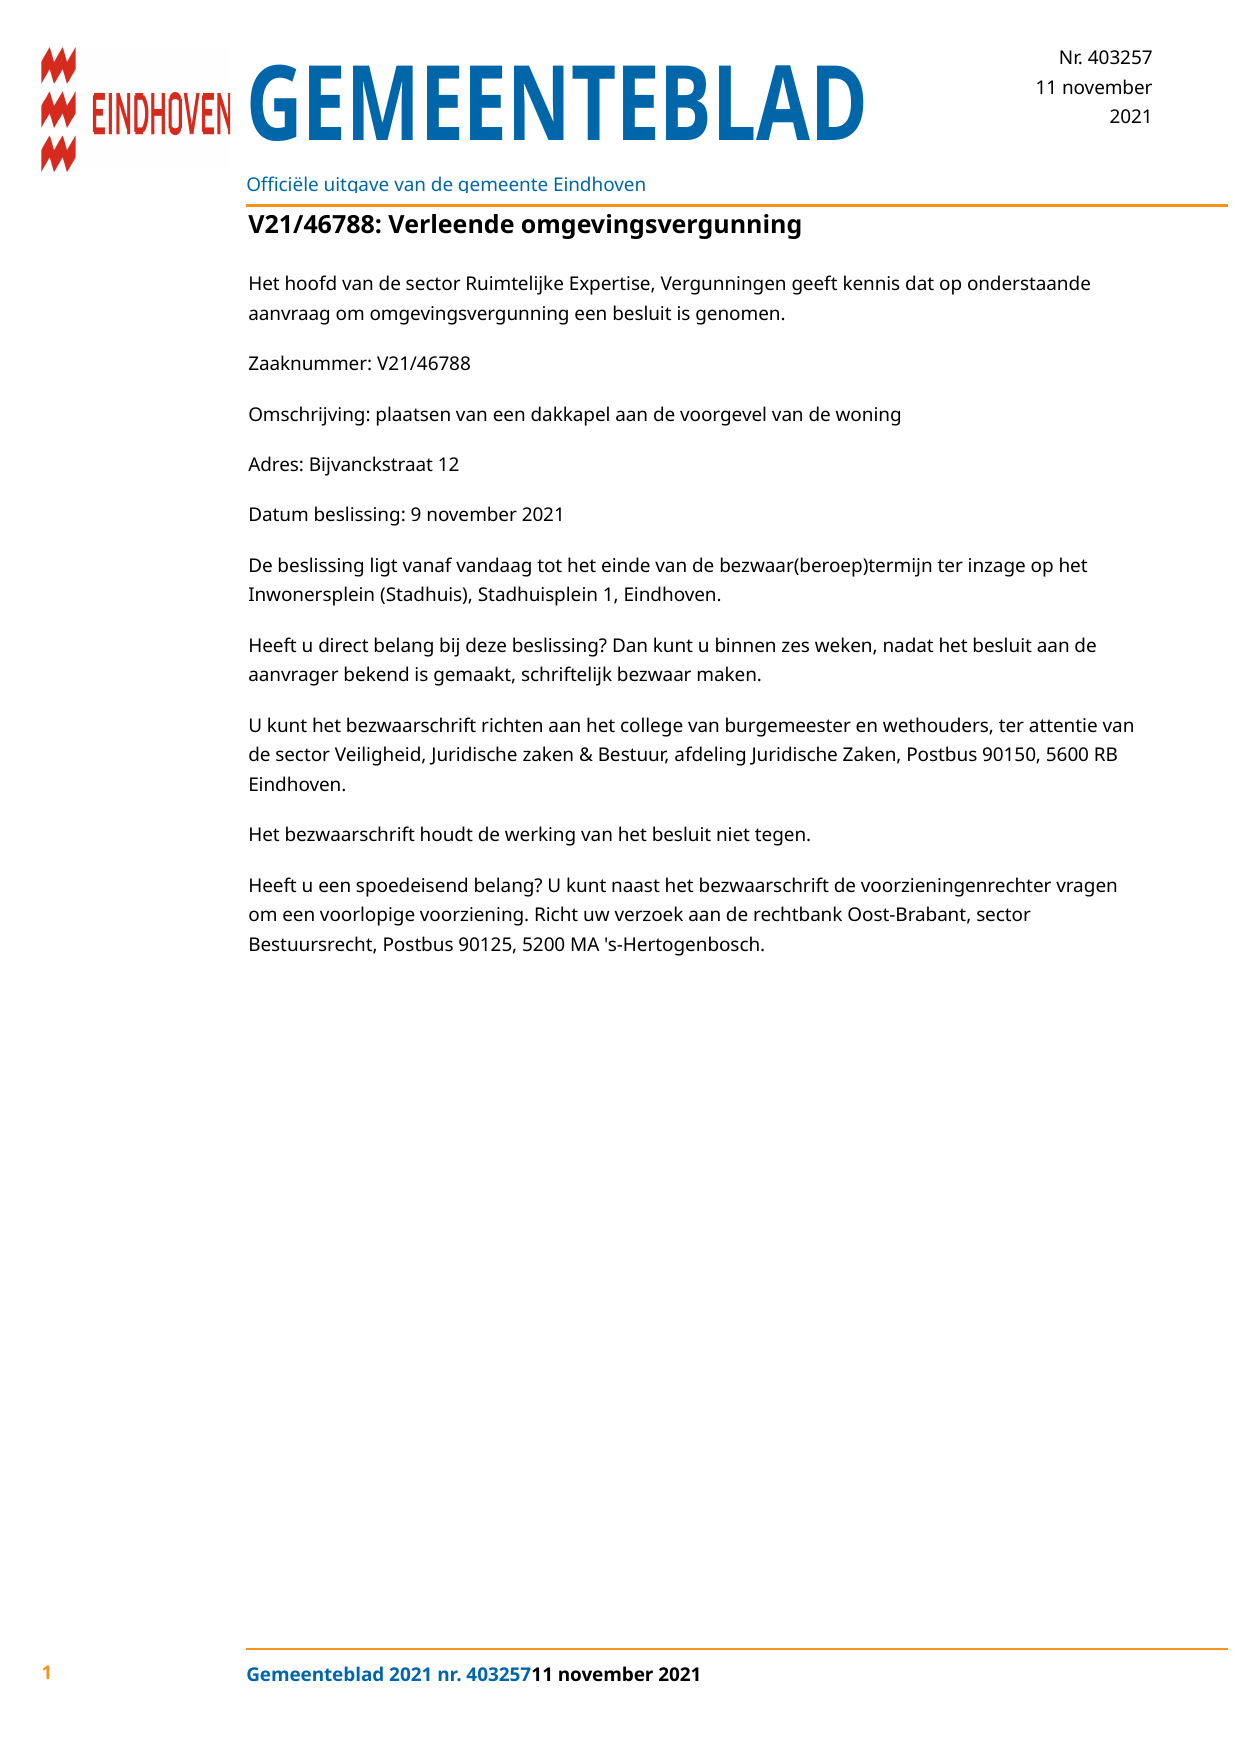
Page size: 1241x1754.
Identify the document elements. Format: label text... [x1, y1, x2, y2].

picture [41, 47, 231, 172]
text Heeft u een spoedeisend belang? U kunt naast het bezwaarschrift de voorzieningenrechter vragen om een voorlopige voorziening. Richt uw verzoek aan de rechtbank Oost-Brabant, sector Bestuursrecht, Postbus 90125, 5200 MA 's-Hertogenbosch. [248, 872, 1152, 957]
text Zaaknummer: V21/46788 [248, 350, 1152, 376]
text De beslissing ligt vanaf vandaag tot het einde van de bezwaar(beroep)termijn ter inzage op het Inwonersplein (Stadhuis), Stadhuisplein 1, Eindhoven. [248, 552, 1152, 607]
text Het hoofd van de sector Ruimtelijke Expertise, Vergunningen geeft kennis dat op onderstaande aanvraag om omgevingsvergunning een besluit is genomen. [248, 270, 1152, 326]
text Datum beslissing: 9 november 2021 [248, 502, 1152, 527]
text U kunt het bezwaarschrift richten aan het college van burgemeester en wethouders, ter attentie van de sector Veiligheid, Juridische zaken & Bestuur, afdeling Juridische Zaken, Postbus 90150, 5600 RB Eindhoven. [248, 712, 1152, 797]
text Omschrijving: plaatsen van een dakkapel aan de voorgevel van de woning [248, 401, 1152, 426]
text Adres: Bijvanckstraat 12 [248, 451, 1152, 477]
text Het bezwaarschrift houdt de werking van het besluit niet tegen. [248, 822, 1152, 847]
text V21/46788: Verleende omgevingsvergunning [248, 207, 1152, 241]
text Heeft u direct belang bij deze beslissing? Dan kunt u binnen zes weken, nadat het besluit aan de aanvrager bekend is gemaakt, schriftelijk bezwaar maken. [248, 632, 1152, 687]
